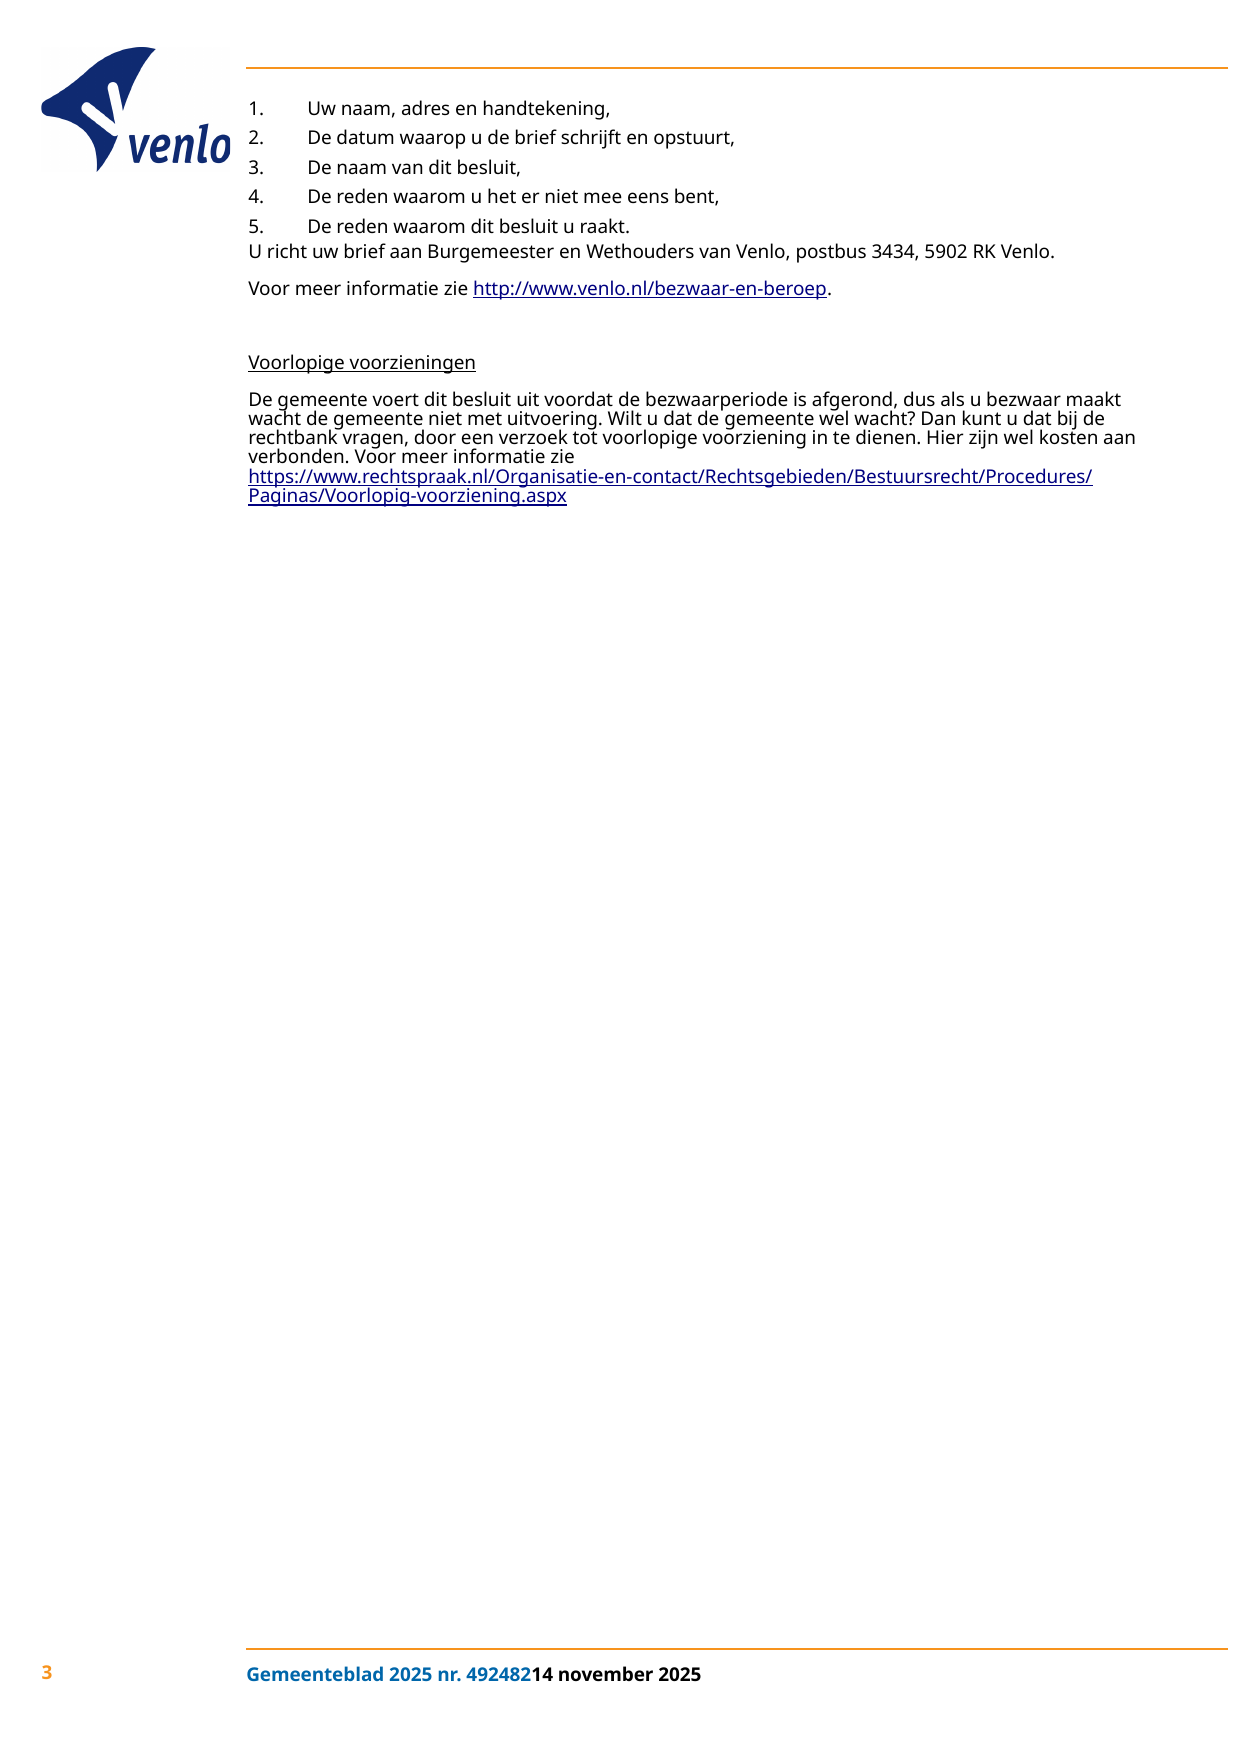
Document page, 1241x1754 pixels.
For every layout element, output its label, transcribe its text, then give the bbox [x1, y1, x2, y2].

list De datum waarop u de brief schrijft en opstuurt, [248, 124, 1152, 150]
text De gemeente voert dit besluit uit voordat de bezwaarperiode is afgerond, dus als u bezwaar maakt wacht de gemeente niet met uitvoering. Wilt u dat de gemeente wel wacht? Dan kunt u dat bij de rechtbank vragen, door een verzoek tot voorlopige voorziening in te dienen. Hier zijn wel kosten aan verbonden. Voor meer informatie zie https://www.rechtspraak.nl/Organisatie-en-contact/Rechtsgebieden/Bestuursrecht/Procedures/Paginas/Voorlopig-voorziening.aspx [248, 391, 1152, 506]
list De reden waarom u het er niet mee eens bent, [248, 183, 1152, 209]
list De naam van dit besluit, [248, 154, 1152, 180]
text U richt uw brief aan Burgemeester en Wethouders van Venlo, postbus 3434, 5902 RK Venlo. [248, 243, 1152, 262]
list Uw naam, adres en handtekening, [248, 95, 1152, 121]
text Voorlopige voorzieningen [248, 354, 1152, 373]
picture [41, 47, 231, 172]
list De reden waarom dit besluit u raakt. [248, 213, 1152, 239]
text Voor meer informatie zie http://www.venlo.nl/bezwaar-en-beroep. [248, 280, 1152, 299]
